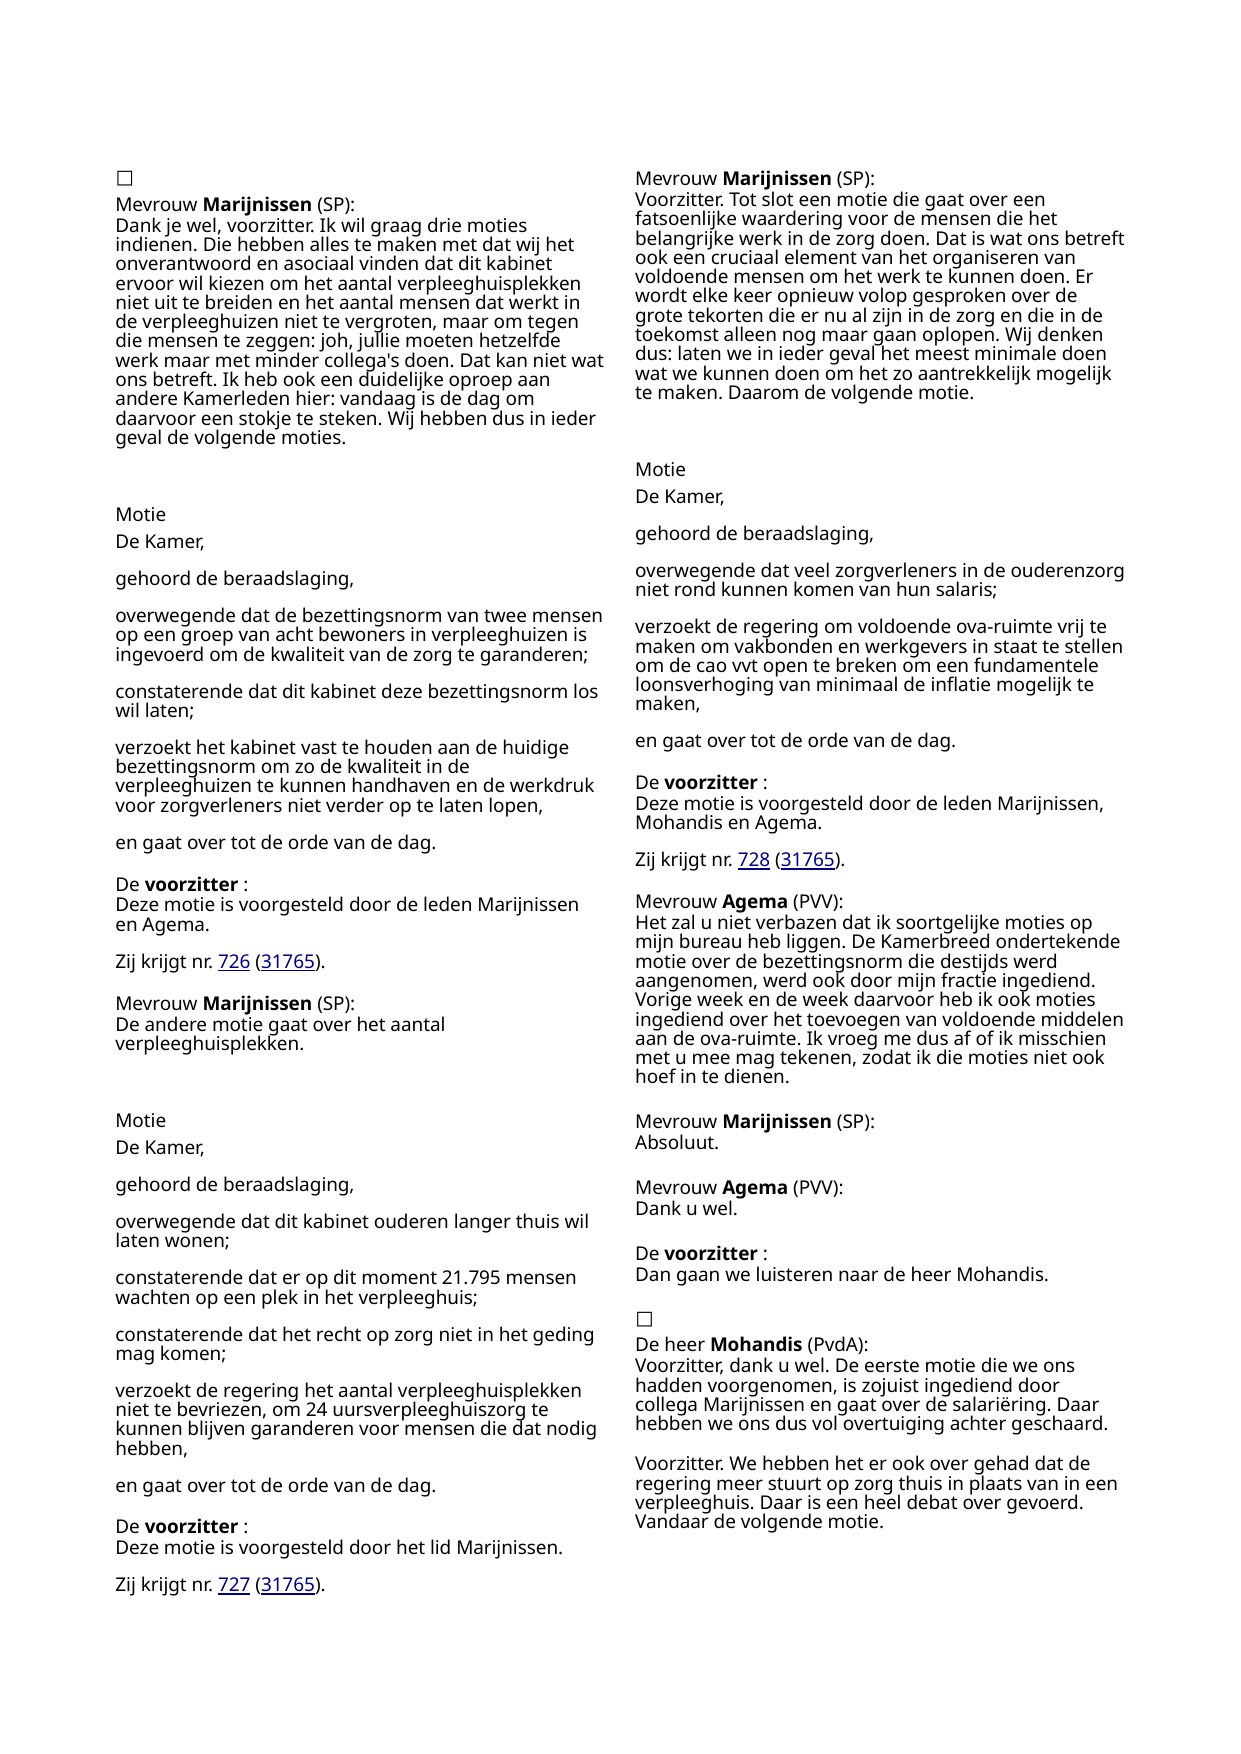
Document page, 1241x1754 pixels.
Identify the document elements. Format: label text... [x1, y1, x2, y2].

text Zij krijgt nr. 727 (31765). [115, 1576, 605, 1596]
text ⬜ [115, 165, 605, 191]
text Motie [635, 456, 1125, 482]
text gehoord de beraadslaging, [115, 1176, 605, 1195]
text constaterende dat dit kabinet deze bezettingsnorm los wil laten; [115, 683, 605, 721]
text Mevrouw Marijnissen (SP): [115, 990, 605, 1016]
text Mevrouw Marijnissen (SP): [635, 165, 1125, 191]
text Voorzitter. We hebben het er ook over gehad dat de regering meer stuurt op zorg thuis in plaats van in een verpleeghuis. Daar is een heel debat over gevoerd. Vandaar de volgende motie. [635, 1455, 1125, 1532]
text en gaat over tot de orde van de dag. [115, 1477, 605, 1496]
text overwegende dat veel zorgverleners in de ouderenzorg niet rond kunnen komen van hun salaris; [635, 562, 1125, 601]
text Absoluut. [635, 1134, 1125, 1153]
text De voorzitter : [115, 871, 605, 896]
text De Kamer, [635, 488, 1125, 507]
text Deze motie is voorgesteld door de leden Marijnissen, Mohandis en Agema. [635, 795, 1125, 834]
text gehoord de beraadslaging, [115, 570, 605, 589]
text Deze motie is voorgesteld door het lid Marijnissen. [115, 1539, 605, 1559]
text en gaat over tot de orde van de dag. [635, 732, 1125, 752]
text overwegende dat dit kabinet ouderen langer thuis wil laten wonen; [115, 1213, 605, 1252]
text verzoekt de regering om voldoende ova-ruimte vrij te maken om vakbonden en werkgevers in staat te stellen om de cao vvt open te breken om een fundamentele loonsverhoging van minimaal de inflatie mogelijk te maken, [635, 618, 1125, 715]
text Motie [115, 502, 605, 527]
text Zij krijgt nr. 728 (31765). [635, 851, 1125, 871]
text De Kamer, [115, 533, 605, 552]
text Mevrouw Agema (PVV): [635, 1174, 1125, 1200]
text De andere motie gaat over het aantal verpleeghuisplekken. [115, 1016, 605, 1054]
text verzoekt het kabinet vast te houden aan de huidige bezettingsnorm om zo de kwaliteit in de verpleeghuizen te kunnen handhaven en de werkdruk voor zorgverleners niet verder op te laten lopen, [115, 739, 605, 816]
text De Kamer, [115, 1139, 605, 1158]
text Mevrouw Agema (PVV): [635, 888, 1125, 914]
text Mevrouw Marijnissen (SP): [635, 1108, 1125, 1134]
text Dank je wel, voorzitter. Ik wil graag drie moties indienen. Die hebben alles te maken met dat wij het onverantwoord en asociaal vinden dat dit kabinet ervoor wil kiezen om het aantal verpleeghuisplekken niet uit te breiden en het aantal mensen dat werkt in de verpleeghuizen niet te vergroten, maar om tegen die mensen te zeggen: joh, jullie moeten hetzelfde werk maar met minder collega's doen. Dat kan niet wat ons betreft. Ik heb ook een duidelijke oproep aan andere Kamerleden hier: vandaag is de dag om daarvoor een stokje te steken. Wij hebben dus in ieder geval de volgende moties. [115, 217, 605, 448]
text De voorzitter : [635, 769, 1125, 795]
text De voorzitter : [635, 1240, 1125, 1266]
text De voorzitter : [115, 1514, 605, 1539]
text Mevrouw Marijnissen (SP): [115, 191, 605, 217]
text ⬜ [635, 1306, 1125, 1332]
text gehoord de beraadslaging, [635, 525, 1125, 544]
text Dank u wel. [635, 1200, 1125, 1219]
text constaterende dat het recht op zorg niet in het geding mag komen; [115, 1326, 605, 1364]
text De heer Mohandis (PvdA): [635, 1332, 1125, 1357]
text Dan gaan we luisteren naar de heer Mohandis. [635, 1266, 1125, 1285]
text en gaat over tot de orde van de dag. [115, 834, 605, 853]
text Voorzitter, dank u wel. De eerste motie die we ons hadden voorgenomen, is zojuist ingediend door collega Marijnissen en gaat over de salariëring. Daar hebben we ons dus vol overtuiging achter geschaard. [635, 1357, 1125, 1434]
text verzoekt de regering het aantal verpleeghuisplekken niet te bevriezen, om 24 uursverpleeghuiszorg te kunnen blijven garanderen voor mensen die dat nodig hebben, [115, 1382, 605, 1459]
text Motie [115, 1107, 605, 1133]
text constaterende dat er op dit moment 21.795 mensen wachten op een plek in het verpleeghuis; [115, 1269, 605, 1308]
text Het zal u niet verbazen dat ik soortgelijke moties op mijn bureau heb liggen. De Kamerbreed ondertekende motie over de bezettingsnorm die destijds werd aangenomen, werd ook door mijn fractie ingediend. Vorige week en de week daarvoor heb ik ook moties ingediend over het toevoegen van voldoende middelen aan de ova-ruimte. Ik vroeg me dus af of ik misschien met u mee mag tekenen, zodat ik die moties niet ook hoef in te dienen. [635, 914, 1125, 1088]
text overwegende dat de bezettingsnorm van twee mensen op een groep van acht bewoners in verpleeghuizen is ingevoerd om de kwaliteit van de zorg te garanderen; [115, 607, 605, 665]
text Deze motie is voorgesteld door de leden Marijnissen en Agema. [115, 896, 605, 935]
text Voorzitter. Tot slot een motie die gaat over een fatsoenlijke waardering voor de mensen die het belangrijke werk in de zorg doen. Dat is wat ons betreft ook een cruciaal element van het organiseren van voldoende mensen om het werk te kunnen doen. Er wordt elke keer opnieuw volop gesproken over de grote tekorten die er nu al zijn in de zorg en die in de toekomst alleen nog maar gaan oplopen. Wij denken dus: laten we in ieder geval het meest minimale doen wat we kunnen doen om het zo aantrekkelijk mogelijk te maken. Daarom de volgende motie. [635, 191, 1125, 403]
text Zij krijgt nr. 726 (31765). [115, 953, 605, 972]
